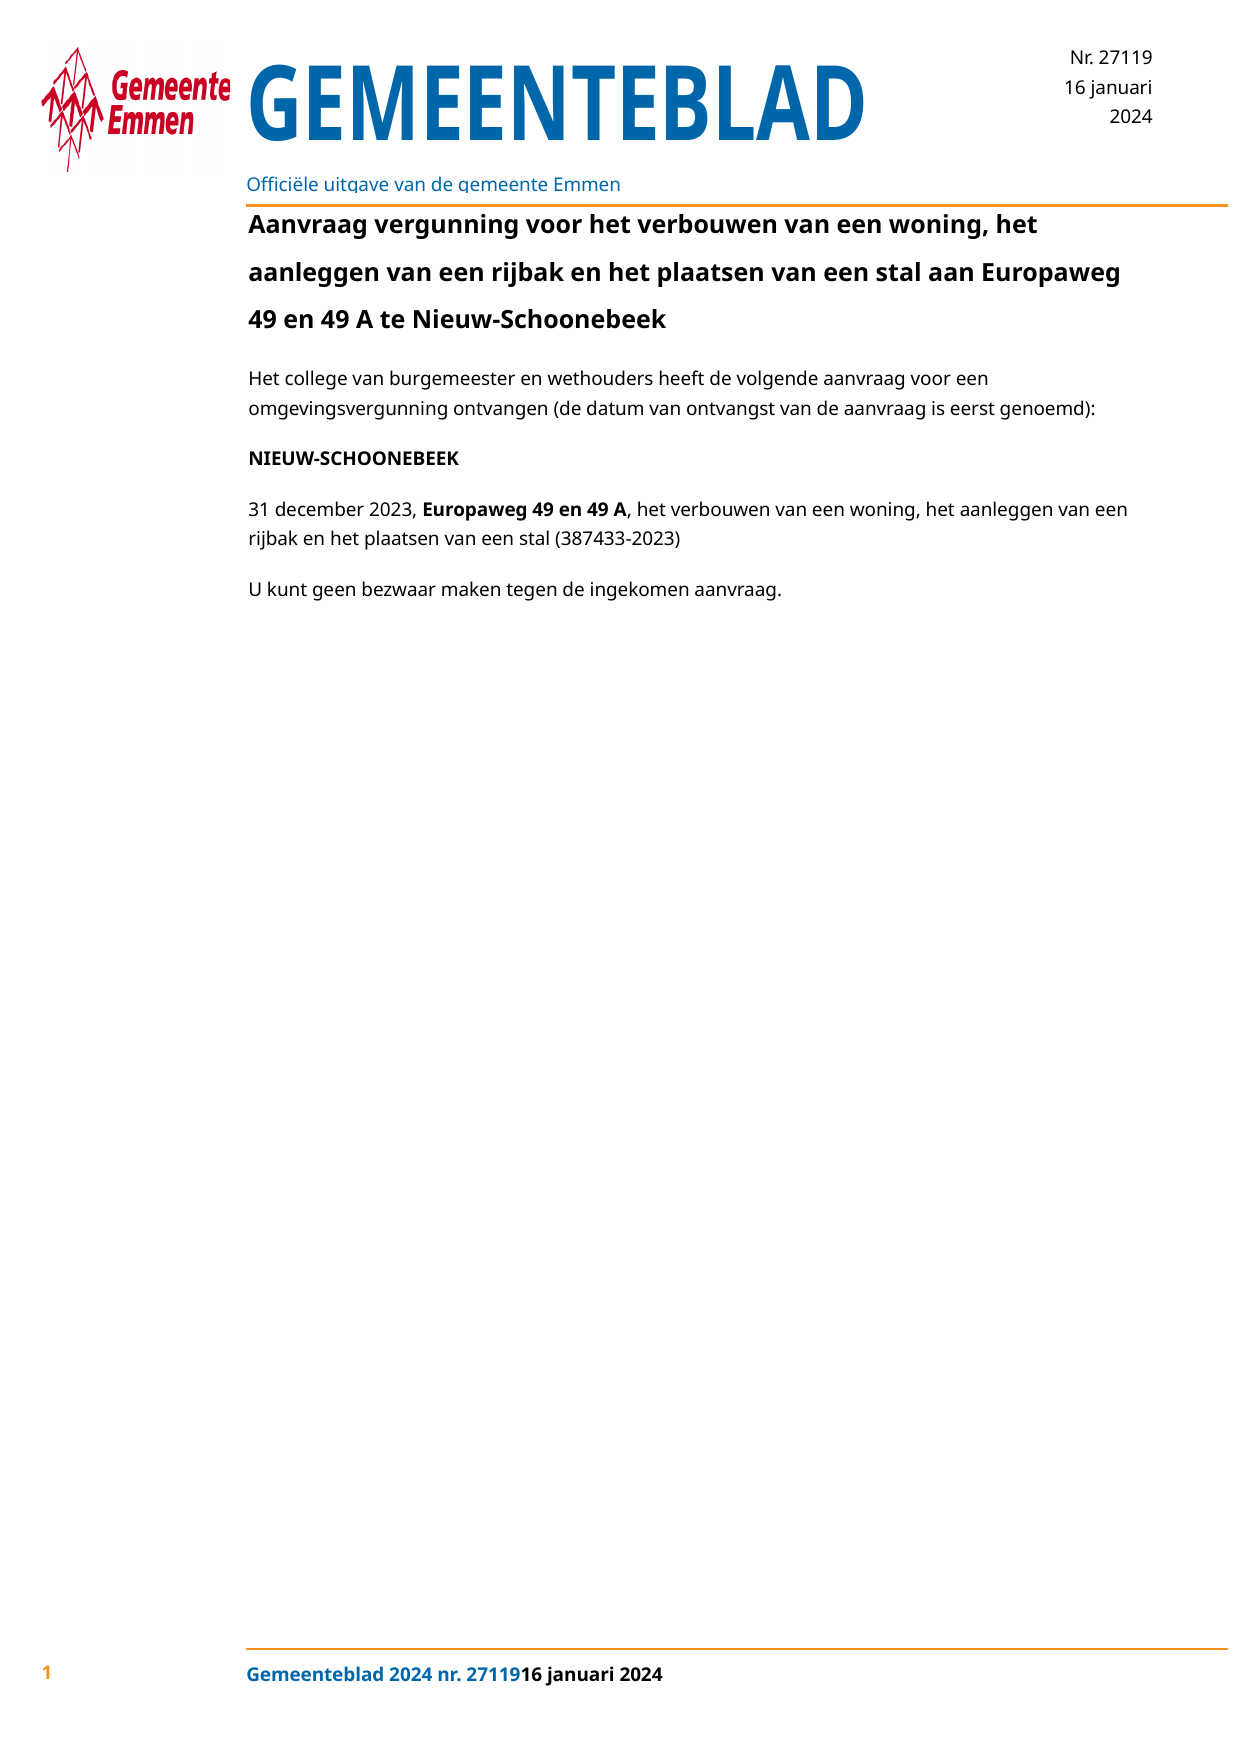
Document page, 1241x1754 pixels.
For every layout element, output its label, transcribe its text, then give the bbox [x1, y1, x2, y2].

text Het college van burgemeester en wethouders heeft de volgende aanvraag voor een omgevingsvergunning ontvangen (de datum van ontvangst van de aanvraag is eerst genoemd): [248, 366, 1152, 421]
text Aanvraag vergunning voor het verbouwen van een woning, het aanleggen van een rijbak en het plaatsen van een stal aan Europaweg 49 en 49 A te Nieuw-Schoonebeek [248, 207, 1152, 336]
picture [41, 47, 231, 172]
text NIEUW-SCHOONEBEEK [248, 446, 1152, 471]
text 31 december 2023, Europaweg 49 en 49 A, het verbouwen van een woning, het aanleggen van een rijbak en het plaatsen van een stal (387433-2023) [248, 496, 1152, 551]
text U kunt geen bezwaar maken tegen de ingekomen aanvraag. [248, 576, 1152, 602]
